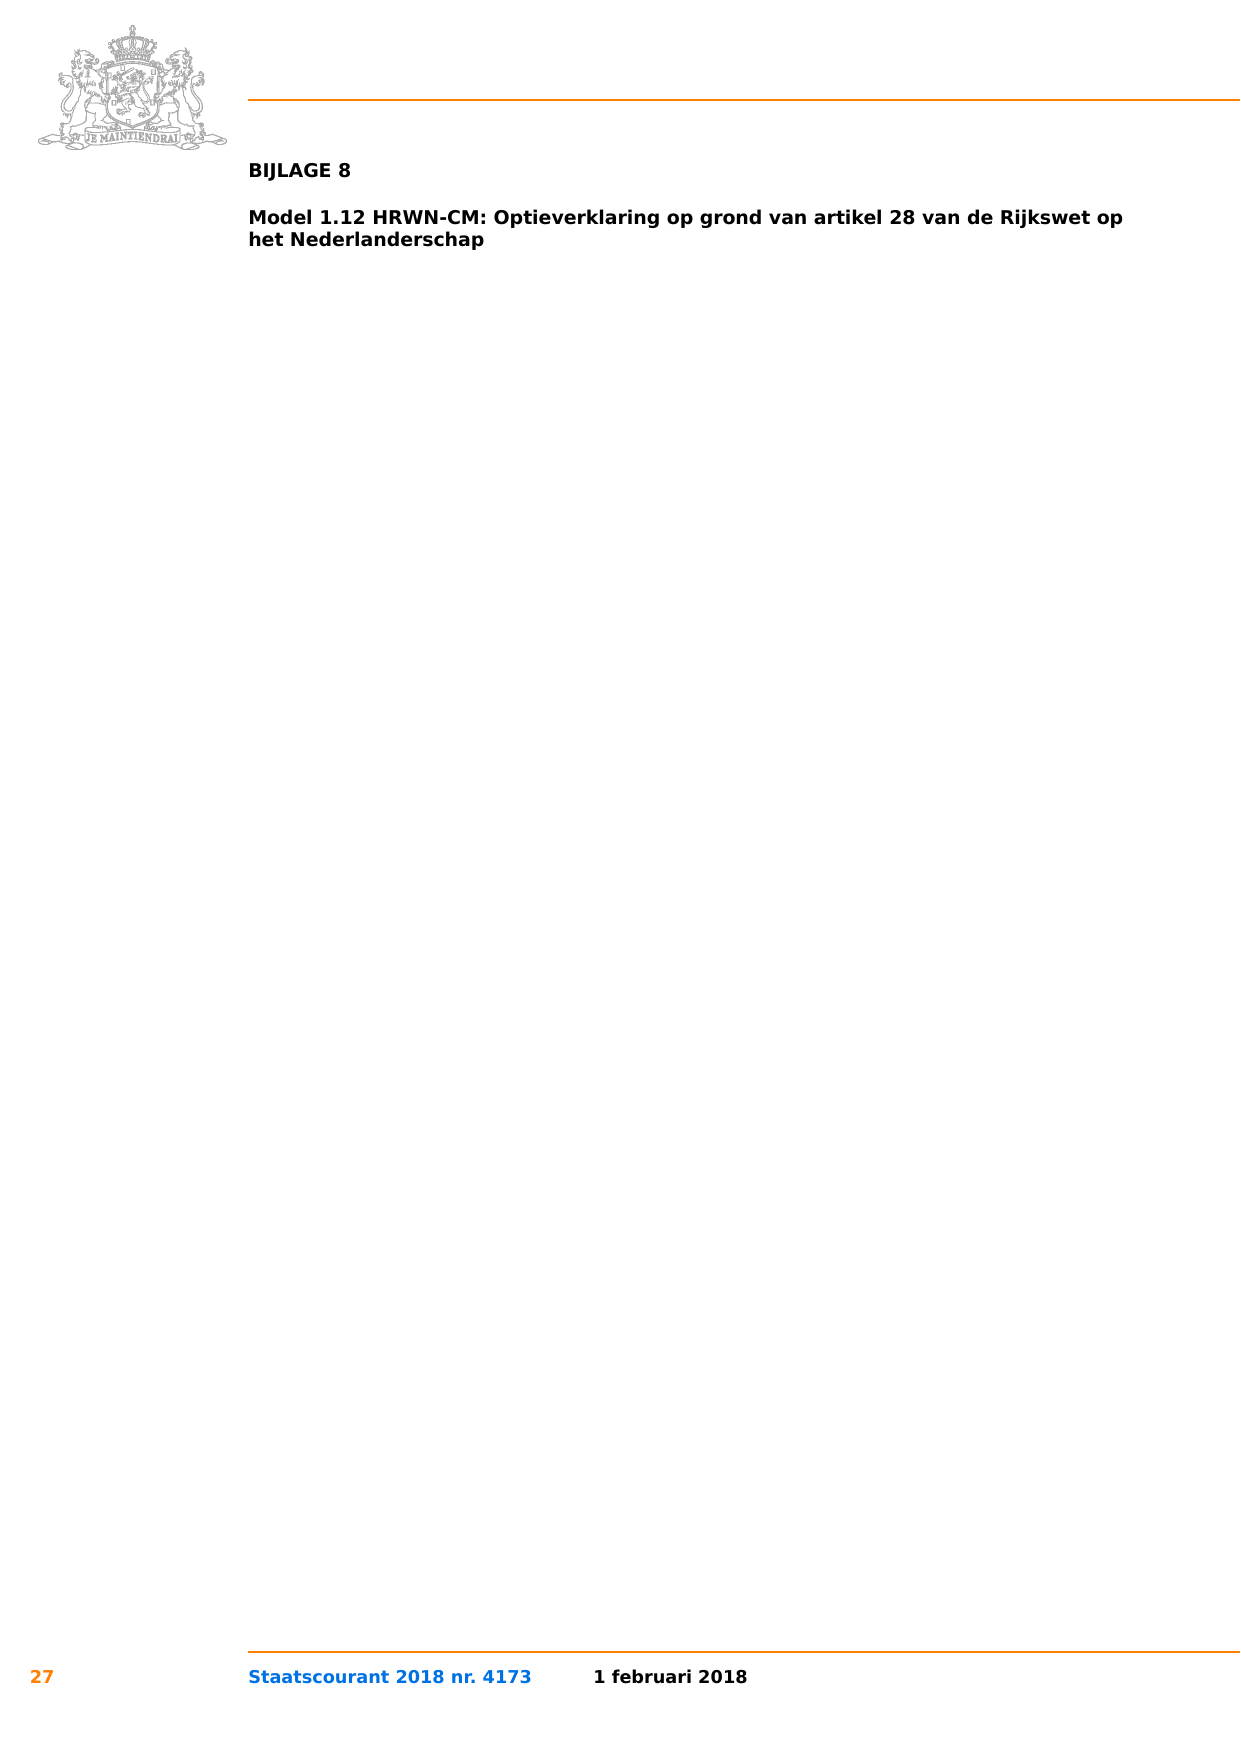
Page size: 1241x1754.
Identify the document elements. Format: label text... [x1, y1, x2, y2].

picture [38, 25, 227, 150]
text Model 1.12 HRWN-CM: Optieverklaring op grond van artikel 28 van de Rijkswet op het Nederlanderschap [248, 207, 1163, 251]
subtitle BIJLAGE 8 [248, 160, 1163, 182]
